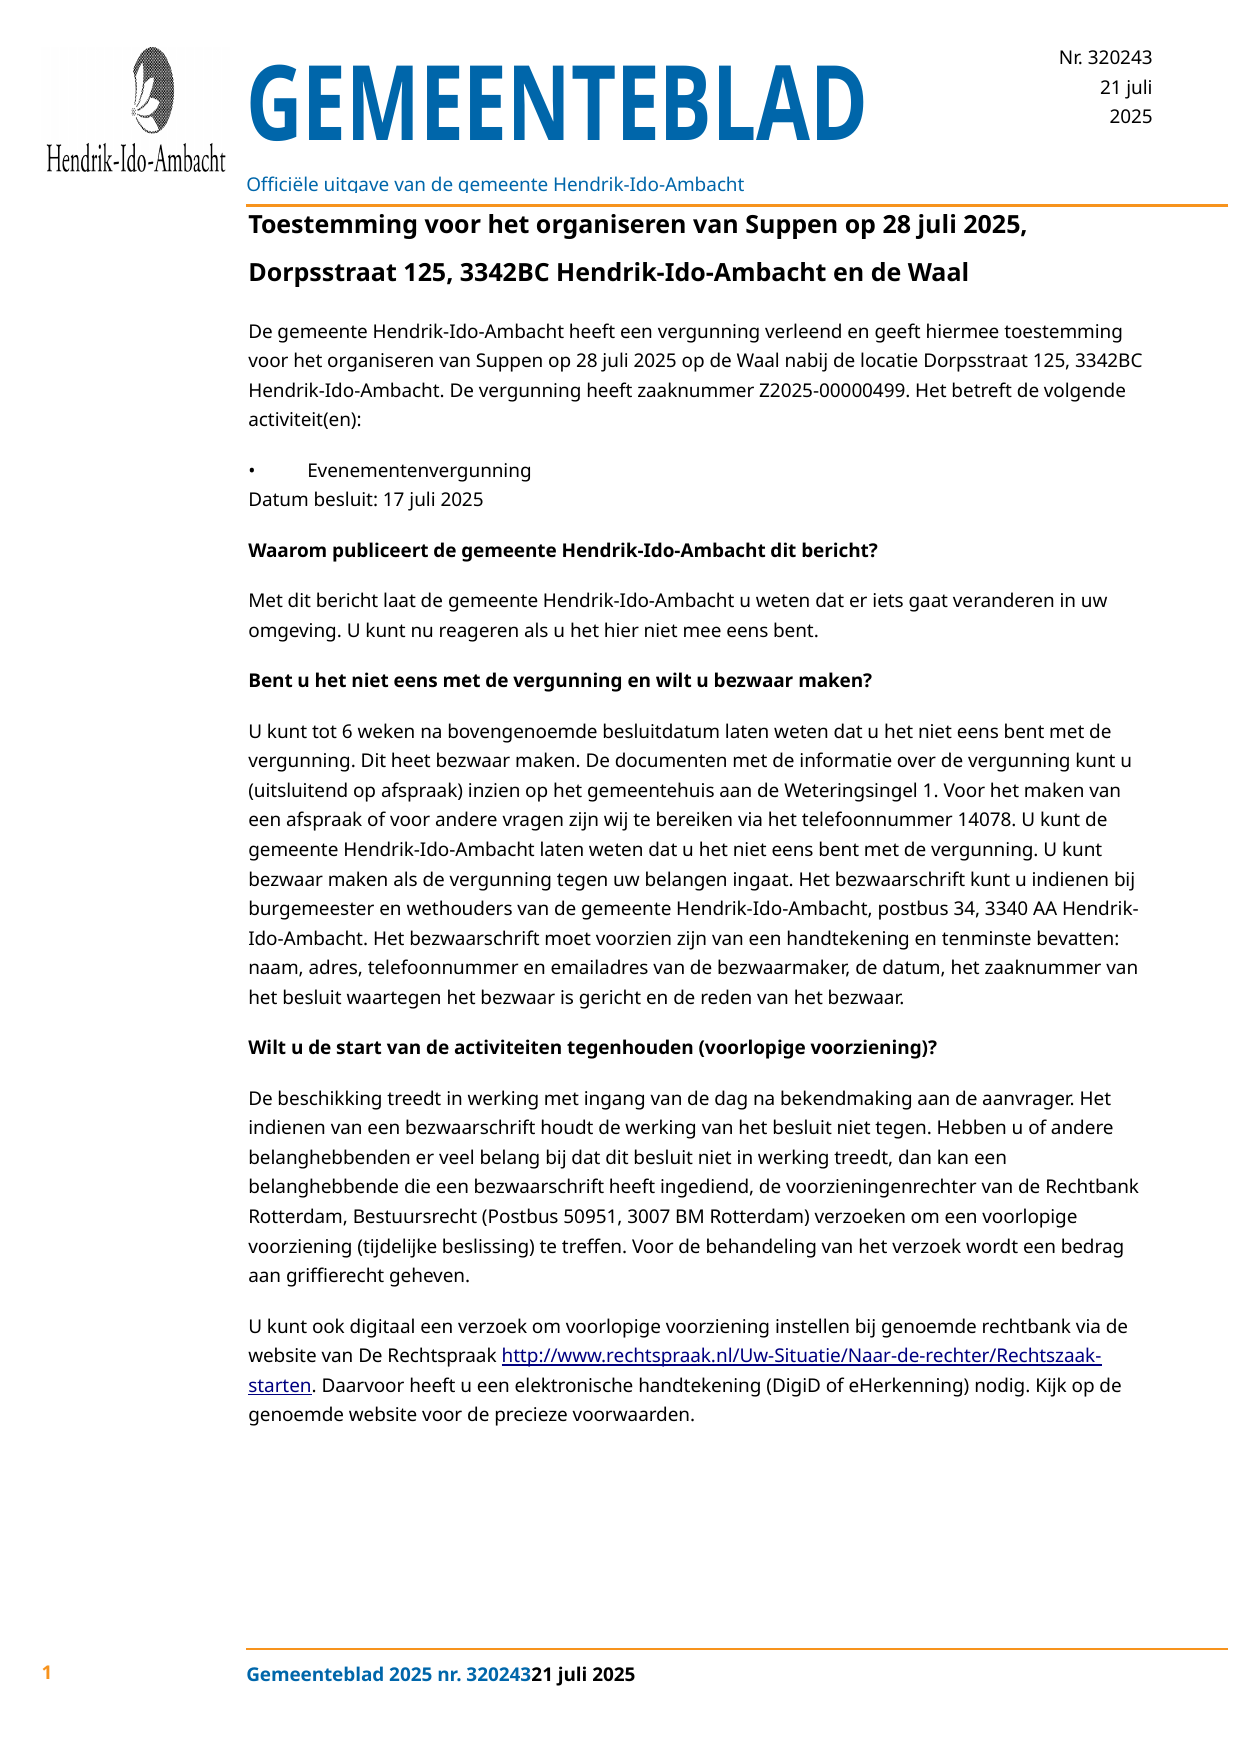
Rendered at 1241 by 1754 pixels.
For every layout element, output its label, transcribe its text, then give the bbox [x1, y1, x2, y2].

text U kunt tot 6 weken na bovengenoemde besluitdatum laten weten dat u het niet eens bent met de vergunning. Dit heet bezwaar maken. De documenten met de informatie over de vergunning kunt u (uitsluitend op afspraak) inzien op het gemeentehuis aan de Weteringsingel 1. Voor het maken van een afspraak of voor andere vragen zijn wij te bereiken via het telefoonnummer 14078. U kunt de gemeente Hendrik-Ido-Ambacht laten weten dat u het niet eens bent met de vergunning. U kunt bezwaar maken als de vergunning tegen uw belangen ingaat. Het bezwaarschrift kunt u indienen bij burgemeester en wethouders van de gemeente Hendrik-Ido-Ambacht, postbus 34, 3340 AA Hendrik-Ido-Ambacht. Het bezwaarschrift moet voorzien zijn van een handtekening en tenminste bevatten: naam, adres, telefoonnummer en emailadres van de bezwaarmaker, de datum, het zaaknummer van het besluit waartegen het bezwaar is gericht en de reden van het bezwaar. [248, 718, 1152, 1010]
text Waarom publiceert de gemeente Hendrik-Ido-Ambacht dit bericht? [248, 537, 1152, 563]
text Met dit bericht laat de gemeente Hendrik-Ido-Ambacht u weten dat er iets gaat veranderen in uw omgeving. U kunt nu reageren als u het hier niet mee eens bent. [248, 587, 1152, 643]
text Datum besluit: 17 juli 2025 [248, 487, 1152, 512]
list Evenementenvergunning [248, 457, 1152, 483]
text Bent u het niet eens met de vergunning en wilt u bezwaar maken? [248, 667, 1152, 693]
picture [41, 47, 231, 172]
text De gemeente Hendrik-Ido-Ambacht heeft een vergunning verleend en geeft hiermee toestemming voor het organiseren van Suppen op 28 juli 2025 op de Waal nabij de locatie Dorpsstraat 125, 3342BC Hendrik-Ido-Ambacht. De vergunning heeft zaaknummer Z2025-00000499. Het betreft de volgende activiteit(en): [248, 318, 1152, 432]
text Wilt u de start van de activiteiten tegenhouden (voorlopige voorziening)? [248, 1034, 1152, 1060]
text Toestemming voor het organiseren van Suppen op 28 juli 2025, Dorpsstraat 125, 3342BC Hendrik-Ido-Ambacht en de Waal [248, 207, 1152, 288]
text De beschikking treedt in werking met ingang van de dag na bekendmaking aan de aanvrager. Het indienen van een bezwaarschrift houdt de werking van het besluit niet tegen. Hebben u of andere belanghebbenden er veel belang bij dat dit besluit niet in werking treedt, dan kan een belanghebbende die een bezwaarschrift heeft ingediend, de voorzieningenrechter van de Rechtbank Rotterdam, Bestuursrecht (Postbus 50951, 3007 BM Rotterdam) verzoeken om een voorlopige voorziening (tijdelijke beslissing) te treffen. Voor de behandeling van het verzoek wordt een bedrag aan griffierecht geheven. [248, 1085, 1152, 1288]
text U kunt ook digitaal een verzoek om voorlopige voorziening instellen bij genoemde rechtbank via de website van De Rechtspraak http://www.rechtspraak.nl/Uw-Situatie/Naar-de-rechter/Rechtszaak-starten. Daarvoor heeft u een elektronische handtekening (DigiD of eHerkenning) nodig. Kijk op de genoemde website voor de precieze voorwaarden. [248, 1313, 1152, 1427]
